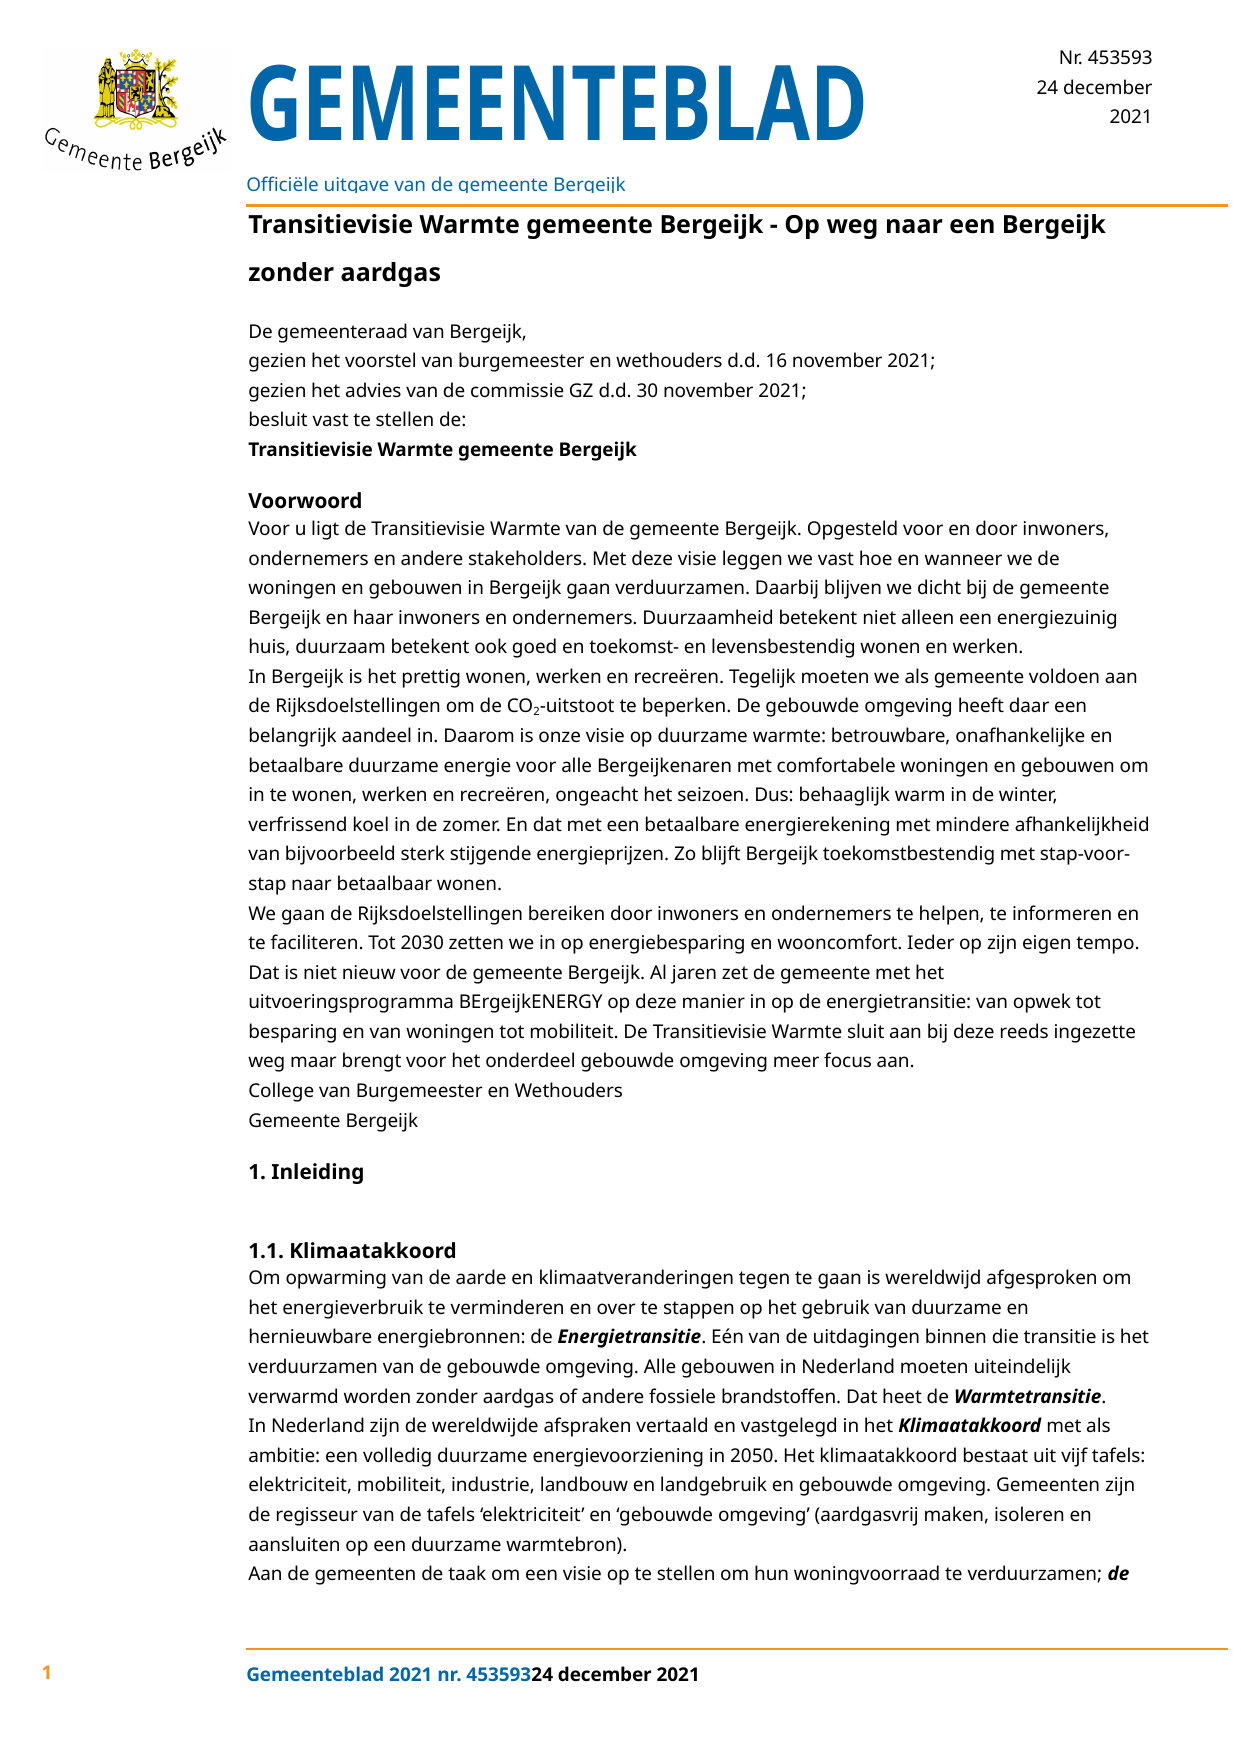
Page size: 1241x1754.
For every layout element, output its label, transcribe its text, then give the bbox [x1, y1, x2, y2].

text College van Burgemeester en Wethouders [248, 1077, 1152, 1103]
text gezien het voorstel van burgemeester en wethouders d.d. 16 november 2021; [248, 347, 1152, 373]
text gezien het advies van de commissie GZ d.d. 30 november 2021; [248, 377, 1152, 403]
text 1. Inleiding [248, 1157, 1152, 1186]
text Gemeente Bergeijk [248, 1107, 1152, 1132]
text besluit vast te stellen de: [248, 407, 1152, 432]
text In Bergeijk is het prettig wonen, werken en recreëren. Tegelijk moeten we als gemeente voldoen aan de Rijksdoelstellingen om de CO2-uitstoot te beperken. De gebouwde omgeving heeft daar een belangrijk aandeel in. Daarom is onze visie op duurzame warmte: betrouwbare, onafhankelijke en betaalbare duurzame energie voor alle Bergeijkenaren met comfortabele woningen en gebouwen om in te wonen, werken en recreëren, ongeacht het seizoen. Dus: behaaglijk warm in de winter, verfrissend koel in de zomer. En dat met een betaalbare energierekening met mindere afhankelijkheid van bijvoorbeeld sterk stijgende energieprijzen. Zo blijft Bergeijk toekomstbestendig met stap-voor-stap naar betaalbaar wonen. [248, 663, 1152, 896]
text 1.1. Klimaatakkoord [248, 1236, 1152, 1264]
text Transitievisie Warmte gemeente Bergeijk [248, 436, 1152, 462]
text Aan de gemeenten de taak om een visie op te stellen om hun woningvoorraad te verduurzamen; de [248, 1560, 1152, 1586]
text In Nederland zijn de wereldwijde afspraken vertaald en vastgelegd in het Klimaatakkoord met als ambitie: een volledig duurzame energievoorziening in 2050. Het klimaatakkoord bestaat uit vijf tafels: elektriciteit, mobiliteit, industrie, landbouw en landgebruik en gebouwde omgeving. Gemeenten zijn de regisseur van de tafels ‘elektriciteit’ en ‘gebouwde omgeving’ (aardgasvrij maken, isoleren en aansluiten op een duurzame warmtebron). [248, 1412, 1152, 1556]
picture [41, 47, 231, 172]
text We gaan de Rijksdoelstellingen bereiken door inwoners en ondernemers te helpen, te informeren en te faciliteren. Tot 2030 zetten we in op energiebesparing en wooncomfort. Ieder op zijn eigen tempo. Dat is niet nieuw voor de gemeente Bergeijk. Al jaren zet de gemeente met het uitvoeringsprogramma BErgeijkENERGY op deze manier in op de energietransitie: van opwek tot besparing en van woningen tot mobiliteit. De Transitievisie Warmte sluit aan bij deze reeds ingezette weg maar brengt voor het onderdeel gebouwde omgeving meer focus aan. [248, 900, 1152, 1073]
text Transitievisie Warmte gemeente Bergeijk - Op weg naar een Bergeijk zonder aardgas [248, 207, 1152, 288]
text Voor u ligt de Transitievisie Warmte van de gemeente Bergeijk. Opgesteld voor en door inwoners, ondernemers en andere stakeholders. Met deze visie leggen we vast hoe en wanneer we de woningen en gebouwen in Bergeijk gaan verduurzamen. Daarbij blijven we dicht bij de gemeente Bergeijk en haar inwoners en ondernemers. Duurzaamheid betekent niet alleen een energiezuinig huis, duurzaam betekent ook goed en toekomst- en levensbestendig wonen en werken. [248, 515, 1152, 659]
text Voorwoord [248, 487, 1152, 515]
text De gemeenteraad van Bergeijk, [248, 318, 1152, 344]
text Om opwarming van de aarde en klimaatveranderingen tegen te gaan is wereldwijd afgesproken om het energieverbruik te verminderen en over te stappen op het gebruik van duurzame en hernieuwbare energiebronnen: de Energietransitie. Eén van de uitdagingen binnen die transitie is het verduurzamen van de gebouwde omgeving. Alle gebouwen in Nederland moeten uiteindelijk verwarmd worden zonder aardgas of andere fossiele brandstoffen. Dat heet de Warmtetransitie. [248, 1264, 1152, 1408]
